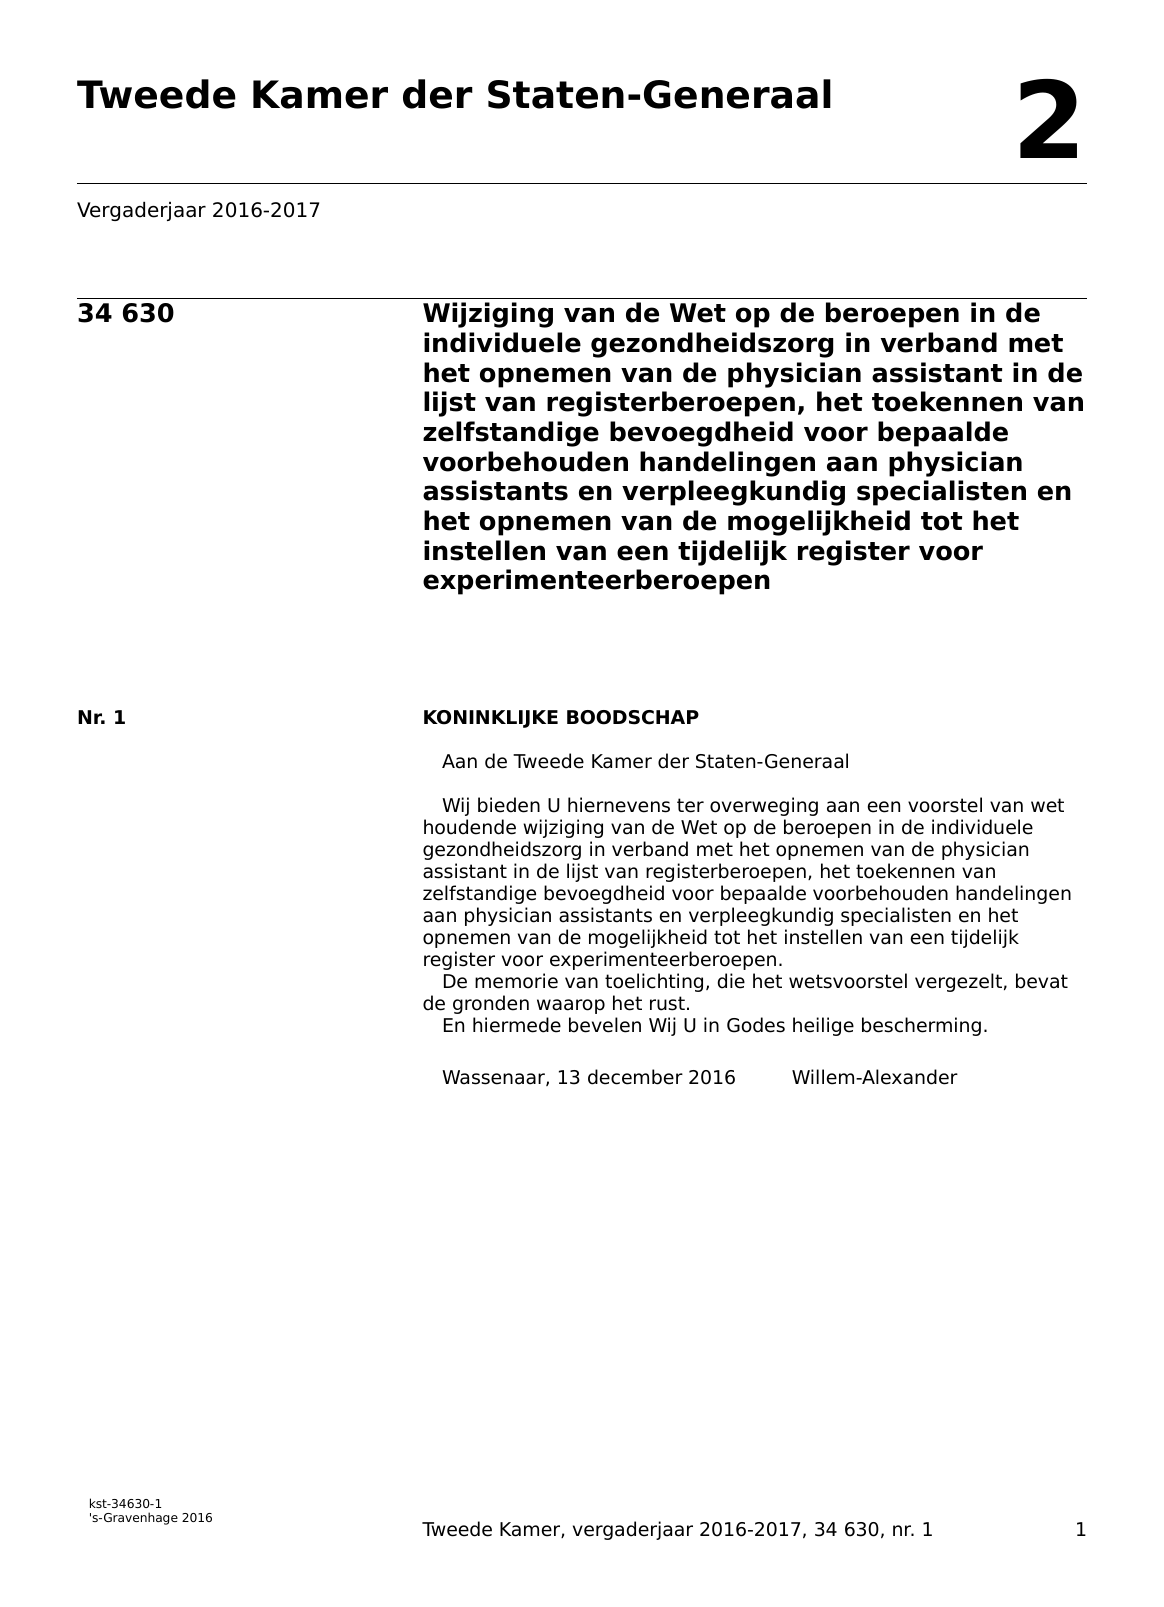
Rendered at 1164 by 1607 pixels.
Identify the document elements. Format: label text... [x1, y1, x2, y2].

text 's-Gravenhage 2016 [88, 1511, 323, 1525]
text Wij bieden U hiernevens ter overweging aan een voorstel van wet houdende wijziging van de Wet op de beroepen in de individuele gezondheidszorg in verband met het opnemen van de physician assistant in de lijst van registerberoepen, het toekennen van zelfstandige bevoegdheid voor bepaalde voorbehouden handelingen aan physician assistants en verpleegkundig specialisten en het opnemen van de mogelijkheid tot het instellen van een tijdelijk register voor experimenteerberoepen. [422, 795, 1087, 971]
text Aan de Tweede Kamer der Staten-Generaal [422, 751, 1087, 773]
subtitle 34 630 Wijziging van de Wet op de beroepen in de individuele gezondheidszorg in verband met het opnemen van de physician assistant in de lijst van registerberoepen, het toekennen van zelfstandige bevoegdheid voor bepaalde voorbehouden handelingen aan physician assistants en verpleegkundig specialisten en het opnemen van de mogelijkheid tot het instellen van een tijdelijk register voor experimenteerberoepen [77, 299, 1087, 596]
table_cell Vergaderjaar 2016-2017 [77, 184, 1087, 298]
text En hiermede bevelen Wij U in Godes heilige bescherming. [422, 1015, 1087, 1037]
text Wassenaar, 13 december 2016 Willem-Alexander [422, 1067, 1087, 1089]
table_header Tweede Kamer der Staten-Generaal [77, 59, 886, 183]
subtitle Nr. 1 KONINKLIJKE BOODSCHAP [77, 707, 1087, 729]
table_header 2 [886, 59, 1087, 183]
text kst-34630-1 [88, 1497, 323, 1511]
text De memorie van toelichting, die het wetsvoorstel vergezelt, bevat de gronden waarop het rust. [422, 971, 1087, 1015]
